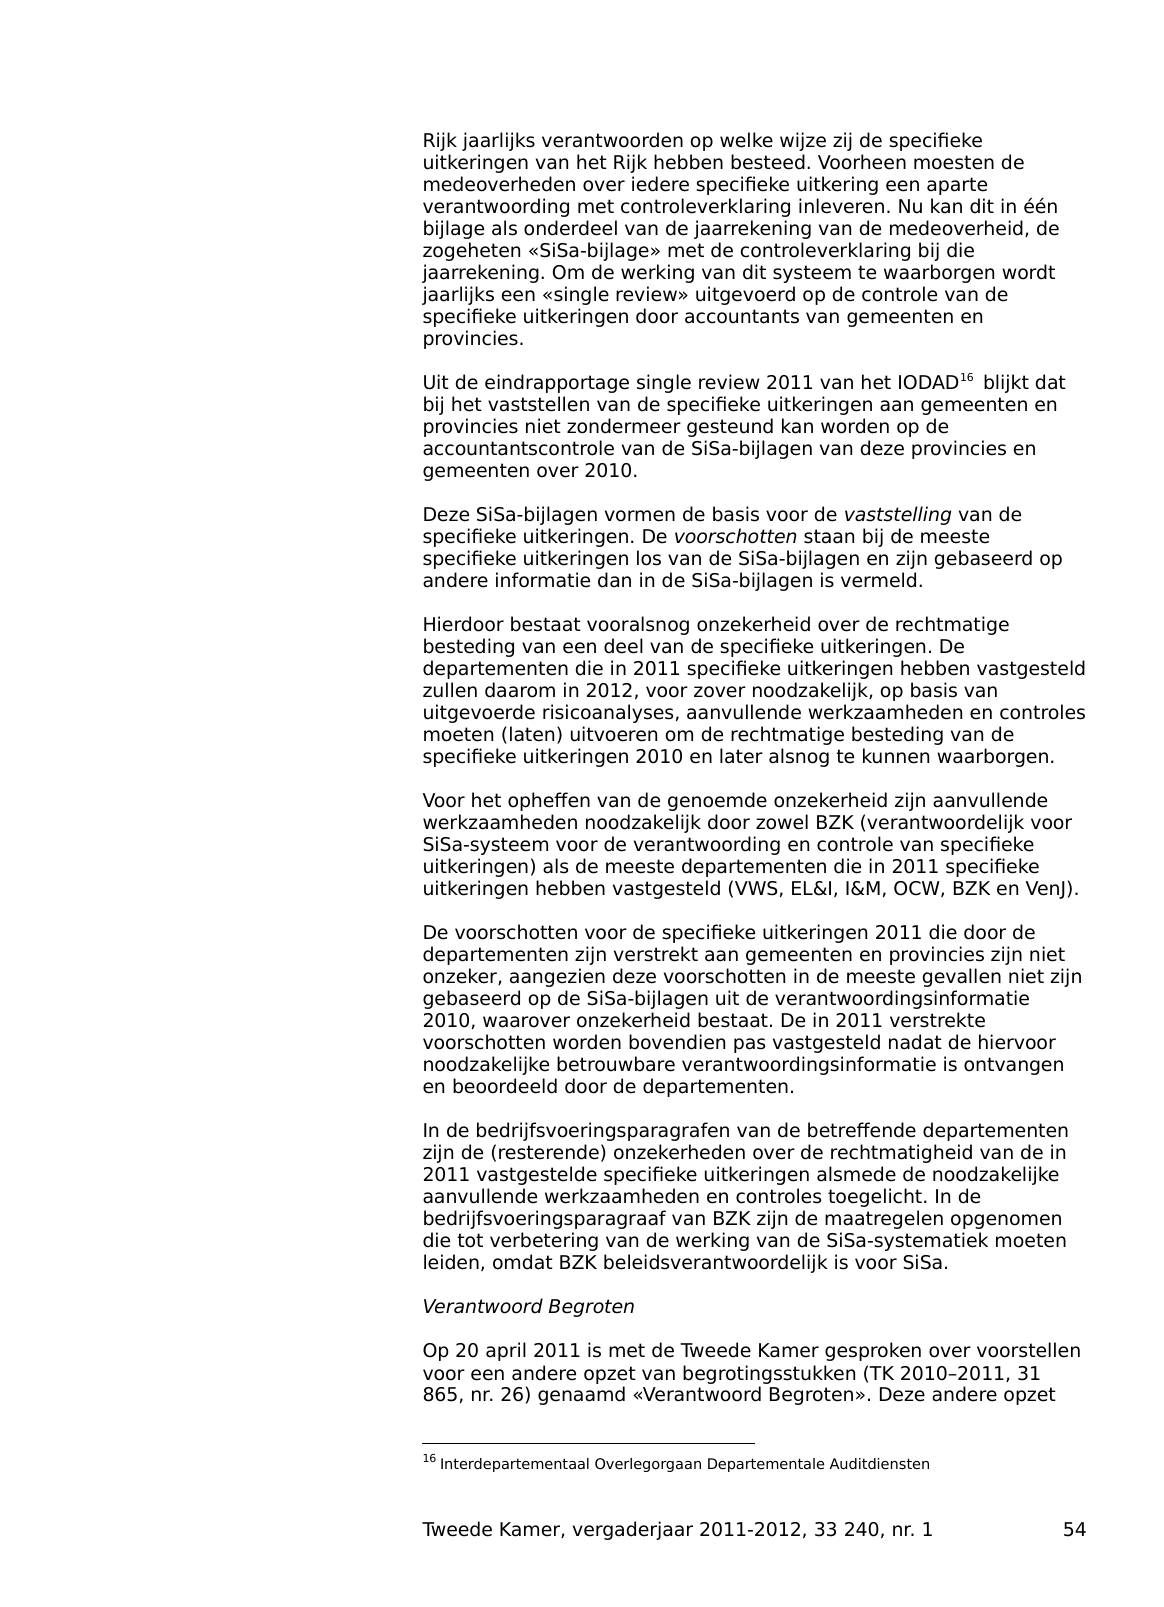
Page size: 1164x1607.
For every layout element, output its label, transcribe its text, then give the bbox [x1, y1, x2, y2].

text Rijk jaarlijks verantwoorden op welke wijze zij de specifieke uitkeringen van het Rijk hebben besteed. Voorheen moesten de medeoverheden over iedere specifieke uitkering een aparte verantwoording met controleverklaring inleveren. Nu kan dit in één bijlage als onderdeel van de jaarrekening van de medeoverheid, de zogeheten «SiSa-bijlage» met de controleverklaring bij die jaarrekening. Om de werking van dit systeem te waarborgen wordt jaarlijks een «single review» uitgevoerd op de controle van de specifieke uitkeringen door accountants van gemeenten en provincies. [422, 130, 1087, 350]
text In de bedrijfsvoeringsparagrafen van de betreffende departementen zijn de (resterende) onzekerheden over de rechtmatigheid van de in 2011 vastgestelde specifieke uitkeringen alsmede de noodzakelijke aanvullende werkzaamheden en controles toegelicht. In de bedrijfsvoeringsparagraaf van BZK zijn de maatregelen opgenomen die tot verbetering van de werking van de SiSa-systematiek moeten leiden, omdat BZK beleidsverantwoordelijk is voor SiSa. [422, 1120, 1087, 1274]
text Uit de eindrapportage single review 2011 van het IODAD blijkt dat bij het vaststellen van de specifieke uitkeringen aan gemeenten en provincies niet zondermeer gesteund kan worden op de accountantscontrole van de SiSa-bijlagen van deze provincies en gemeenten over 2010. [422, 372, 1087, 482]
text Deze SiSa-bijlagen vormen de basis voor de vaststelling van de specifieke uitkeringen. De voorschotten staan bij de meeste specifieke uitkeringen los van de SiSa-bijlagen en zijn gebaseerd op andere informatie dan in de SiSa-bijlagen is vermeld. [422, 504, 1087, 592]
subtitle Verantwoord Begroten [422, 1296, 1087, 1318]
text Hierdoor bestaat vooralsnog onzekerheid over de rechtmatige besteding van een deel van de specifieke uitkeringen. De departementen die in 2011 specifieke uitkeringen hebben vastgesteld zullen daarom in 2012, voor zover noodzakelijk, op basis van uitgevoerde risicoanalyses, aanvullende werkzaamheden en controles moeten (laten) uitvoeren om de rechtmatige besteding van de specifieke uitkeringen 2010 en later alsnog te kunnen waarborgen. [422, 614, 1087, 768]
text Interdepartementaal Overlegorgaan Departementale Auditdiensten [422, 1452, 1087, 1474]
text Op 20 april 2011 is met de Tweede Kamer gesproken over voorstellen voor een andere opzet van begrotingsstukken (TK 2010–2011, 31 865, nr. 26) genaamd «Verantwoord Begroten». Deze andere opzet [422, 1340, 1087, 1406]
text Voor het opheffen van de genoemde onzekerheid zijn aanvullende werkzaamheden noodzakelijk door zowel BZK (verantwoordelijk voor SiSa-systeem voor de verantwoording en controle van specifieke uitkeringen) als de meeste departementen die in 2011 specifieke uitkeringen hebben vastgesteld (VWS, EL&I, I&M, OCW, BZK en VenJ). [422, 790, 1087, 900]
text De voorschotten voor de specifieke uitkeringen 2011 die door de departementen zijn verstrekt aan gemeenten en provincies zijn niet onzeker, aangezien deze voorschotten in de meeste gevallen niet zijn gebaseerd op de SiSa-bijlagen uit de verantwoordingsinformatie 2010, waarover onzekerheid bestaat. De in 2011 verstrekte voorschotten worden bovendien pas vastgesteld nadat de hiervoor noodzakelijke betrouwbare verantwoordingsinformatie is ontvangen en beoordeeld door de departementen. [422, 922, 1087, 1098]
